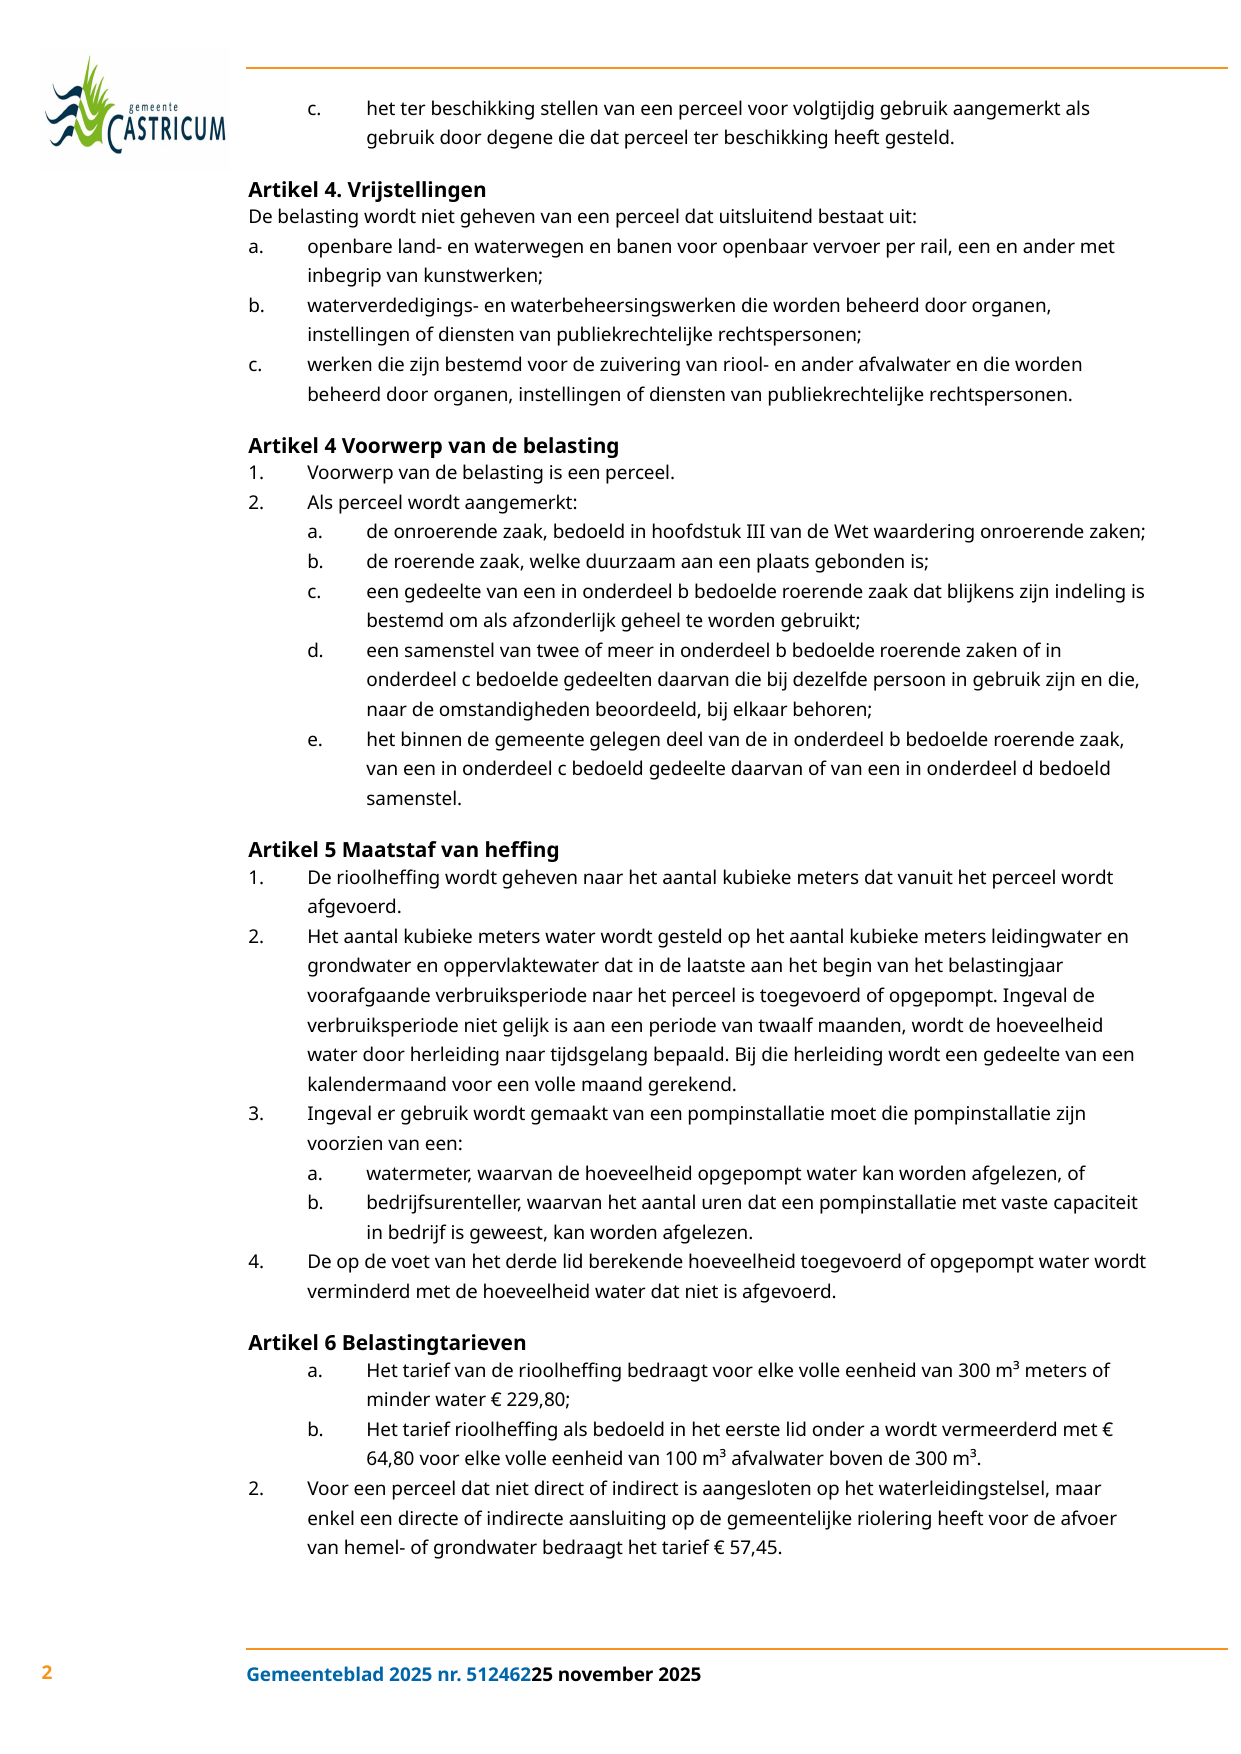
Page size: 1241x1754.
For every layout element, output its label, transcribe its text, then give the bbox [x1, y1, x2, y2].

list Voorwerp van de belasting is een perceel. [248, 459, 1152, 485]
list waterverdedigings- en waterbeheersingswerken die worden beheerd door organen, instellingen of diensten van publiekrechtelijke rechtspersonen; [248, 292, 1152, 347]
list de roerende zaak, welke duurzaam aan een plaats gebonden is; [307, 548, 1152, 574]
list watermeter, waarvan de hoeveelheid opgepompt water kan worden afgelezen, of [307, 1160, 1152, 1185]
text Artikel 4 Voorwerp van de belasting [248, 431, 1152, 459]
text Artikel 6 Belastingtarieven [248, 1328, 1152, 1357]
text Artikel 5 Maatstaf van heffing [248, 835, 1152, 864]
picture [41, 47, 231, 172]
list Het tarief rioolheffing als bedoeld in het eerste lid onder a wordt vermeerderd met € 64,80 voor elke volle eenheid van 100 m³ afvalwater boven de 300 m³. [307, 1416, 1152, 1471]
list openbare land- en waterwegen en banen voor openbaar vervoer per rail, een en ander met inbegrip van kunstwerken; [248, 233, 1152, 288]
list Het tarief van de rioolheffing bedraagt voor elke volle eenheid van 300 m³ meters of minder water € 229,80; [307, 1357, 1152, 1412]
list Ingeval er gebruik wordt gemaakt van een pompinstallatie moet die pompinstallatie zijn voorzien van een: [248, 1101, 1152, 1156]
list De op de voet van het derde lid berekende hoeveelheid toegevoerd of opgepompt water wordt verminderd met de hoeveelheid water dat niet is afgevoerd. [248, 1248, 1152, 1304]
text De belasting wordt niet geheven van een perceel dat uitsluitend bestaat uit: [248, 203, 1152, 229]
list De rioolheffing wordt geheven naar het aantal kubieke meters dat vanuit het perceel wordt afgevoerd. [248, 864, 1152, 919]
list Voor een perceel dat niet direct of indirect is aangesloten op het waterleidingstelsel, maar enkel een directe of indirecte aansluiting op de gemeentelijke riolering heeft voor de afvoer van hemel- of grondwater bedraagt het tarief € 57,45. [248, 1475, 1152, 1560]
list het ter beschikking stellen van een perceel voor volgtijdig gebruik aangemerkt als gebruik door degene die dat perceel ter beschikking heeft gesteld. [307, 95, 1152, 150]
list Als perceel wordt aangemerkt: [248, 489, 1152, 515]
list een gedeelte van een in onderdeel b bedoelde roerende zaak dat blijkens zijn indeling is bestemd om als afzonderlijk geheel te worden gebruikt; [307, 578, 1152, 633]
list bedrijfsurenteller, waarvan het aantal uren dat een pompinstallatie met vaste capaciteit in bedrijf is geweest, kan worden afgelezen. [307, 1189, 1152, 1244]
list werken die zijn bestemd voor de zuivering van riool- en ander afvalwater en die worden beheerd door organen, instellingen of diensten van publiekrechtelijke rechtspersonen. [248, 351, 1152, 406]
list Het aantal kubieke meters water wordt gesteld op het aantal kubieke meters leidingwater en grondwater en oppervlaktewater dat in de laatste aan het begin van het belastingjaar voorafgaande verbruiksperiode naar het perceel is toegevoerd of opgepompt. Ingeval de verbruiksperiode niet gelijk is aan een periode van twaalf maanden, wordt de hoeveelheid water door herleiding naar tijdsgelang bepaald. Bij die herleiding wordt een gedeelte van een kalendermaand voor een volle maand gerekend. [248, 923, 1152, 1097]
list de onroerende zaak, bedoeld in hoofdstuk III van de Wet waardering onroerende zaken; [307, 519, 1152, 544]
list een samenstel van twee of meer in onderdeel b bedoelde roerende zaken of in onderdeel c bedoelde gedeelten daarvan die bij dezelfde persoon in gebruik zijn en die, naar de omstandigheden beoordeeld, bij elkaar behoren; [307, 637, 1152, 722]
text Artikel 4. Vrijstellingen [248, 175, 1152, 203]
list het binnen de gemeente gelegen deel van de in onderdeel b bedoelde roerende zaak, van een in onderdeel c bedoeld gedeelte daarvan of van een in onderdeel d bedoeld samenstel. [307, 726, 1152, 811]
